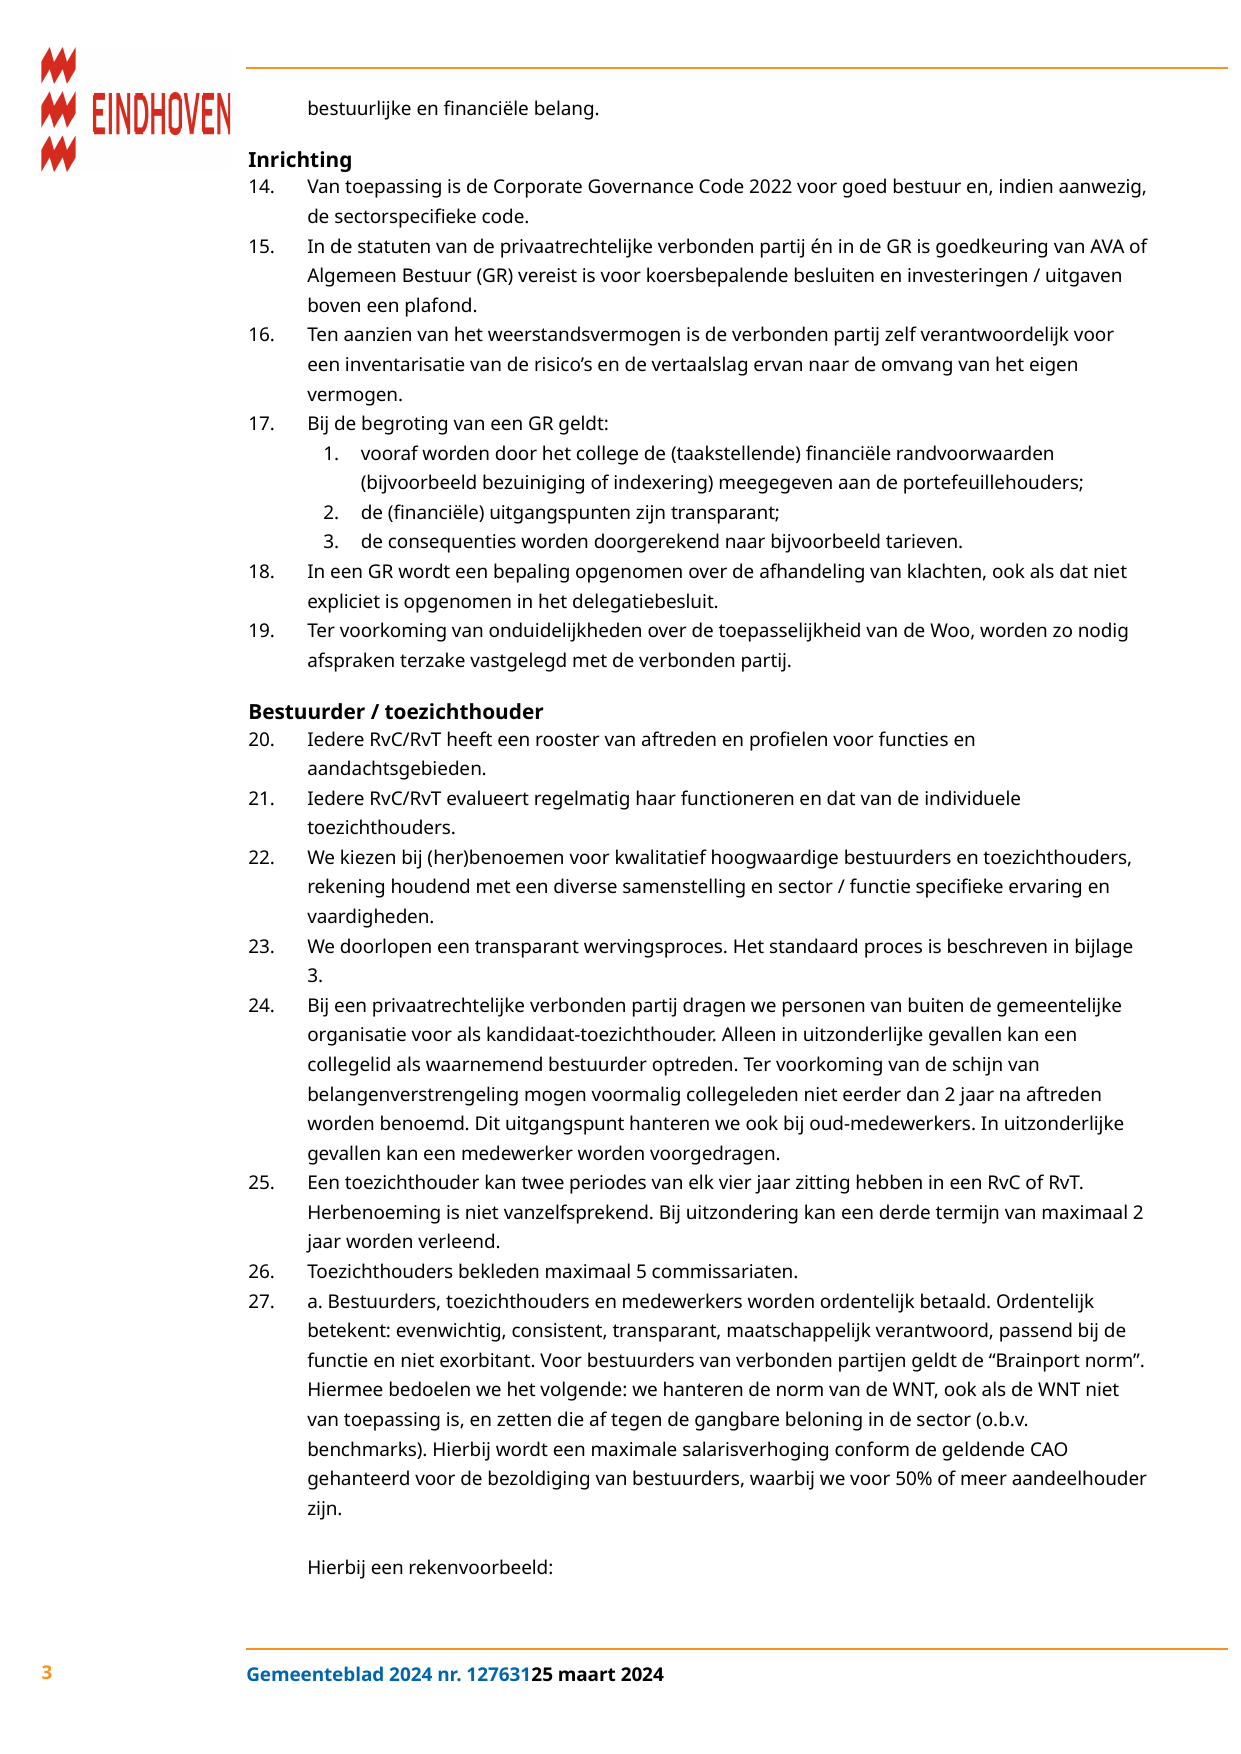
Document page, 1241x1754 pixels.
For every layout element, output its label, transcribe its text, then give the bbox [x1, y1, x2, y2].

list Iedere RvC/RvT heeft een rooster van aftreden en profielen voor functies en aandachtsgebieden. [248, 726, 1152, 781]
list Bij een privaatrechtelijke verbonden partij dragen we personen van buiten de gemeentelijke organisatie voor als kandidaat-toezichthouder. Alleen in uitzonderlijke gevallen kan een collegelid als waarnemend bestuurder optreden. Ter voorkoming van de schijn van belangenverstrengeling mogen voormalig collegeleden niet eerder dan 2 jaar na aftreden worden benoemd. Dit uitgangspunt hanteren we ook bij oud-medewerkers. In uitzonderlijke gevallen kan een medewerker worden voorgedragen. [248, 992, 1152, 1166]
list vooraf worden door het college de (taakstellende) financiële randvoorwaarden (bijvoorbeeld bezuiniging of indexering) meegegeven aan de portefeuillehouders; [323, 440, 1152, 495]
text Inrichting [248, 145, 1152, 174]
list Van toepassing is de Corporate Governance Code 2022 voor goed bestuur en, indien aanwezig, de sectorspecifieke code. [248, 174, 1152, 229]
list Iedere RvC/RvT evalueert regelmatig haar functioneren en dat van de individuele toezichthouders. [248, 785, 1152, 840]
list de (financiële) uitgangspunten zijn transparant; [323, 499, 1152, 525]
picture [41, 47, 231, 172]
list In een GR wordt een bepaling opgenomen over de afhandeling van klachten, ook als dat niet expliciet is opgenomen in het delegatiebesluit. [248, 558, 1152, 613]
list We kiezen bij (her)benoemen voor kwalitatief hoogwaardige bestuurders en toezichthouders, rekening houdend met een diverse samenstelling en sector / functie specifieke ervaring en vaardigheden. [248, 844, 1152, 929]
list Ter voorkoming van onduidelijkheden over de toepasselijkheid van de Woo, worden zo nodig afspraken terzake vastgelegd met de verbonden partij. [248, 617, 1152, 673]
list We doorlopen een transparant wervingsproces. Het standaard proces is beschreven in bijlage 3. [248, 933, 1152, 988]
list de consequenties worden doorgerekend naar bijvoorbeeld tarieven. [323, 529, 1152, 554]
list Een toezichthouder kan twee periodes van elk vier jaar zitting hebben in een RvC of RvT. Herbenoeming is niet vanzelfsprekend. Bij uitzondering kan een derde termijn van maximaal 2 jaar worden verleend. [248, 1169, 1152, 1254]
text Bestuurder / toezichthouder [248, 697, 1152, 726]
list a. Bestuurders, toezichthouders en medewerkers worden ordentelijk betaald. Ordentelijk betekent: evenwichtig, consistent, transparant, maatschappelijk verantwoord, passend bij de functie en niet exorbitant. Voor bestuurders van verbonden partijen geldt de “Brainport norm”. Hiermee bedoelen we het volgende: we hanteren de norm van de WNT, ook als de WNT niet van toepassing is, en zetten die af tegen de gangbare beloning in de sector (o.b.v. benchmarks). Hierbij wordt een maximale salarisverhoging conform de geldende CAO gehanteerd voor de bezoldiging van bestuurders, waarbij we voor 50% of meer aandeelhouder zijn. [248, 1288, 1152, 1521]
list Bij de begroting van een GR geldt: [248, 410, 1152, 436]
list In de statuten van de privaatrechtelijke verbonden partij én in de GR is goedkeuring van AVA of Algemeen Bestuur (GR) vereist is voor koersbepalende besluiten en investeringen / uitgaven boven een plafond. [248, 233, 1152, 318]
list Toezichthouders bekleden maximaal 5 commissariaten. [248, 1258, 1152, 1284]
list bestuurlijke en financiële belang. [248, 95, 1152, 121]
list Hierbij een rekenvoorbeeld: [248, 1554, 1152, 1580]
list Ten aanzien van het weerstandsvermogen is de verbonden partij zelf verantwoordelijk voor een inventarisatie van de risico’s en de vertaalslag ervan naar de omvang van het eigen vermogen. [248, 322, 1152, 406]
